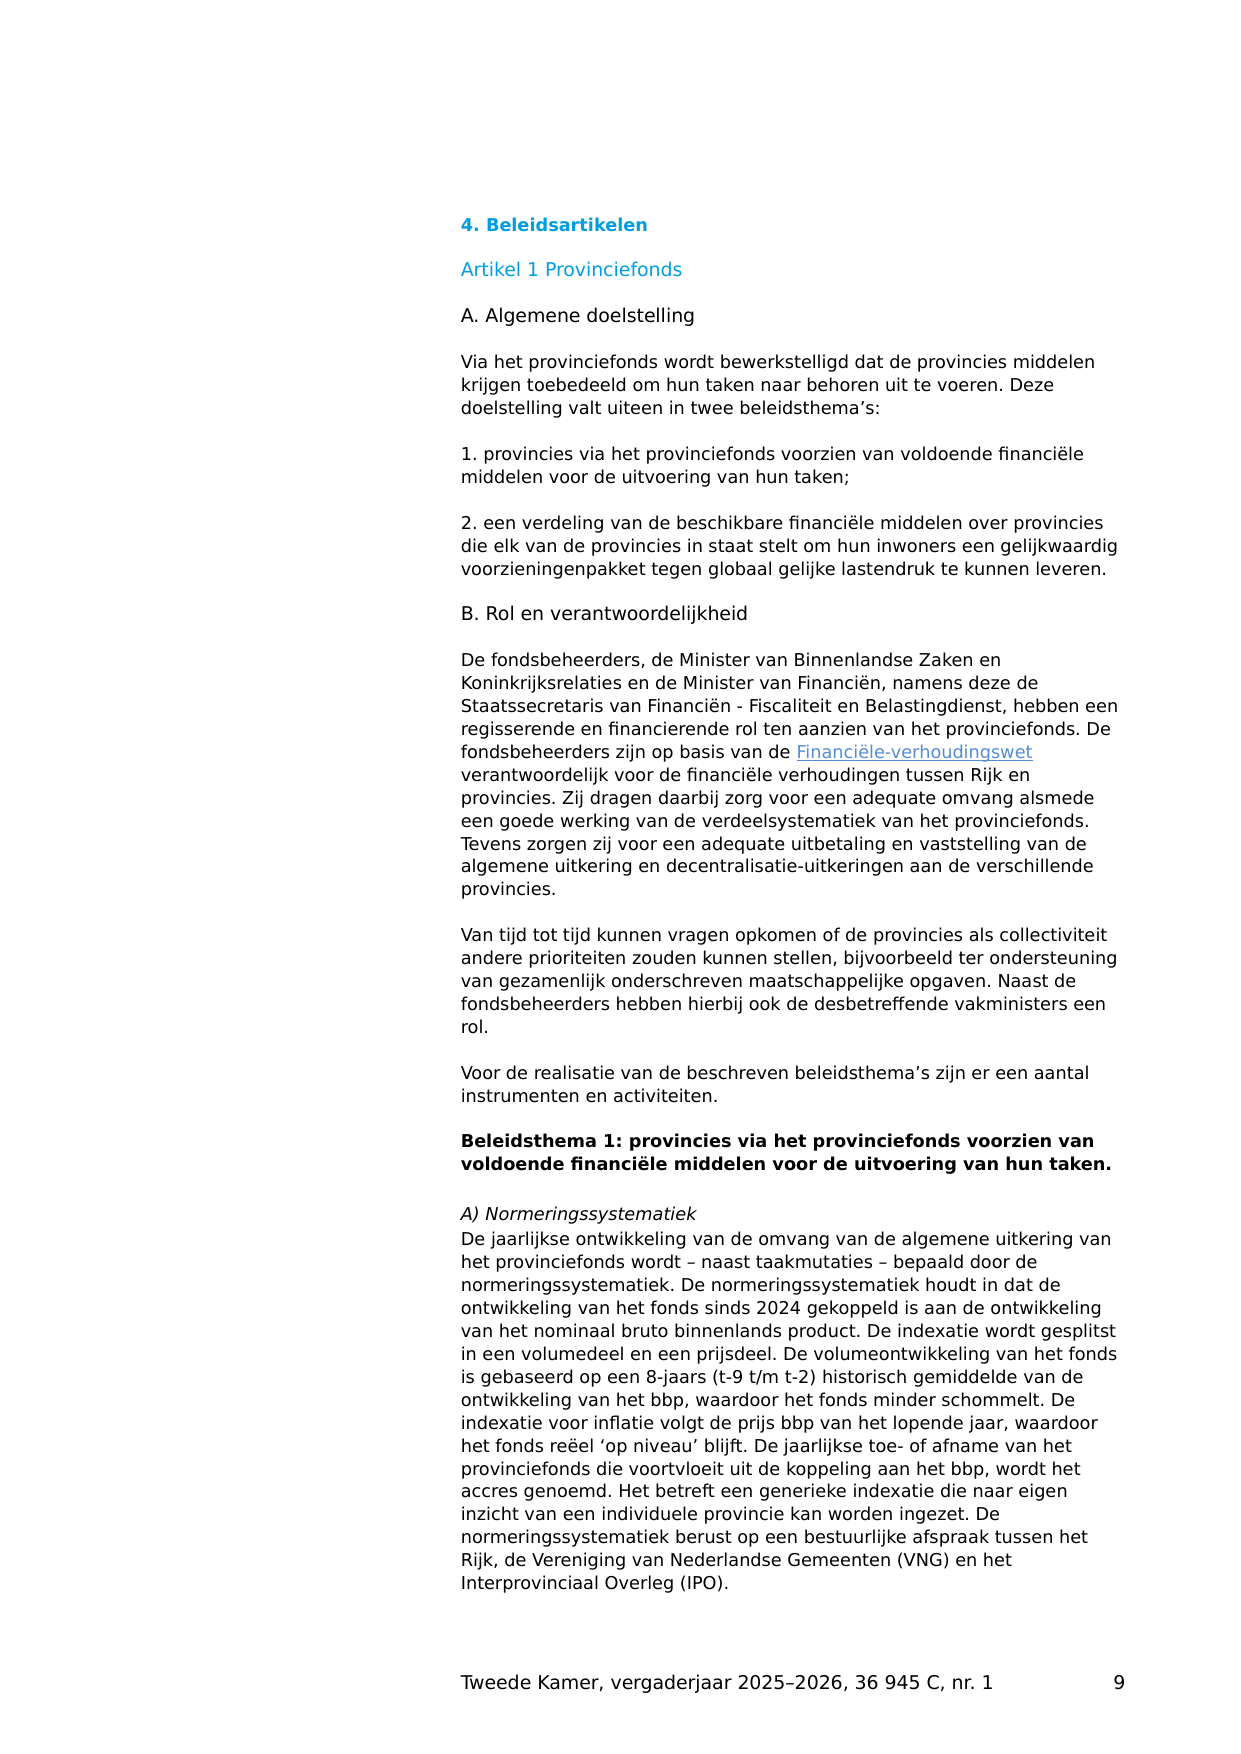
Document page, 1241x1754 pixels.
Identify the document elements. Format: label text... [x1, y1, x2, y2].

text Voor de realisatie van de beschreven beleidsthema’s zijn er een aantal instrumenten en activiteiten. [461, 1061, 1125, 1107]
text A) Normeringssystematiek [461, 1202, 1125, 1225]
text De jaarlĳkse ontwikkeling van de omvang van de algemene uitkering van het provinciefonds wordt – naast taakmutaties – bepaald door de normeringssystematiek. De normeringssystematiek houdt in dat de ontwikkeling van het fonds sinds 2024 gekoppeld is aan de ontwikkeling van het nominaal bruto binnenlands product. De indexatie wordt gesplitst in een volumedeel en een prĳsdeel. De volumeontwikkeling van het fonds is gebaseerd op een 8-jaars (t-9 t/m t-2) historisch gemiddelde van de ontwikkeling van het bbp, waardoor het fonds minder schommelt. De indexatie voor inflatie volgt de prĳs bbp van het lopende jaar, waardoor het fonds reëel ‘op niveau’ blĳft. De jaarlĳkse toe- of afname van het provinciefonds die voortvloeit uit de koppeling aan het bbp, wordt het accres genoemd. Het betreft een generieke indexatie die naar eigen inzicht van een individuele provincie kan worden ingezet. De normeringssystematiek berust op een bestuurlĳke afspraak tussen het Rĳk, de Vereniging van Nederlandse Gemeenten (VNG) en het Interprovinciaal Overleg (IPO). [461, 1227, 1125, 1594]
text Beleidsthema 1: provincies via het provinciefonds voorzien van voldoende financiële middelen voor de uitvoering van hun taken. [461, 1129, 1125, 1175]
text 1. provincies via het provinciefonds voorzien van voldoende financiële middelen voor de uitvoering van hun taken; [461, 442, 1125, 488]
text Van tijd tot tijd kunnen vragen opkomen of de provincies als collectiviteit andere prioriteiten zouden kunnen stellen, bijvoorbeeld ter ondersteuning van gezamenlijk onderschreven maatschappelijke opgaven. Naast de fondsbeheerders hebben hierbij ook de desbetreffende vakministers een rol. [461, 923, 1125, 1038]
text Via het provinciefonds wordt bewerkstelligd dat de provincies middelen krijgen toebedeeld om hun taken naar behoren uit te voeren. Deze doelstelling valt uiteen in twee beleidsthema’s: [461, 351, 1125, 419]
title 4. Beleidsartikelen [461, 213, 1125, 236]
title Artikel 1 Provinciefonds [461, 259, 1125, 281]
title B. Rol en verantwoordelijkheid [461, 603, 1125, 624]
text 2. een verdeling van de beschikbare financiële middelen over provincies die elk van de provincies in staat stelt om hun inwoners een gelijkwaardig voorzieningenpakket tegen globaal gelijke lastendruk te kunnen leveren. [461, 511, 1125, 580]
text De fondsbeheerders, de Minister van Binnenlandse Zaken en Koninkrijksrelaties en de Minister van Financiën, namens deze de Staatssecretaris van Financiën - Fiscaliteit en Belastingdienst, hebben een regisserende en financierende rol ten aanzien van het provinciefonds. De fondsbeheerders zijn op basis van de Financiële-verhoudingswet verantwoordelijk voor de financiële verhoudingen tussen Rijk en provincies. Zij dragen daarbij zorg voor een adequate omvang alsmede een goede werking van de verdeelsystematiek van het provinciefonds. Tevens zorgen zij voor een adequate uitbetaling en vaststelling van de algemene uitkering en decentralisatie-uitkeringen aan de verschillende provincies. [461, 648, 1125, 900]
title A. Algemene doelstelling [461, 305, 1125, 327]
